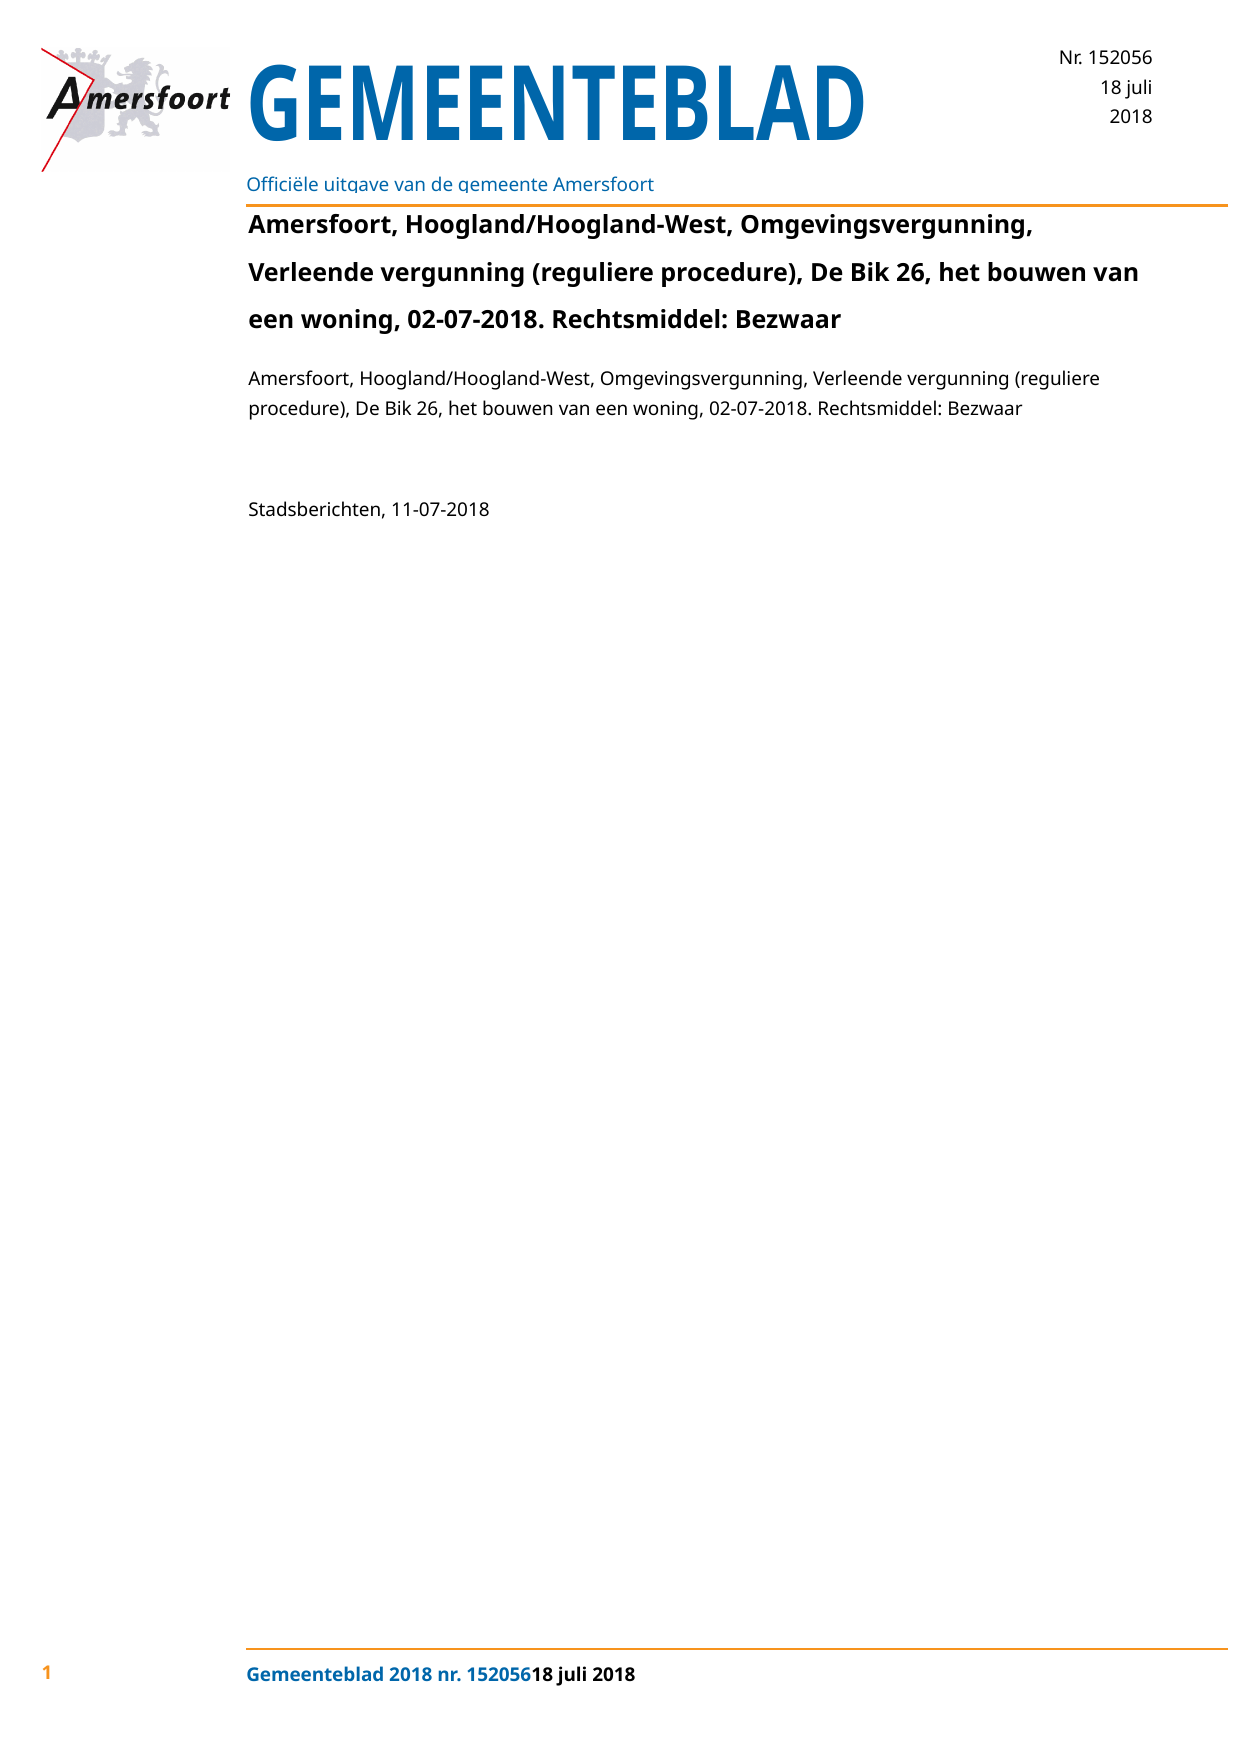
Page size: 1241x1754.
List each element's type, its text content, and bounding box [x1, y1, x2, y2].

picture [41, 47, 231, 172]
text Amersfoort, Hoogland/Hoogland-West, Omgevingsvergunning, Verleende vergunning (reguliere procedure), De Bik 26, het bouwen van een woning, 02-07-2018. Rechtsmiddel: Bezwaar [248, 366, 1152, 421]
text Amersfoort, Hoogland/Hoogland-West, Omgevingsvergunning, Verleende vergunning (reguliere procedure), De Bik 26, het bouwen van een woning, 02-07-2018. Rechtsmiddel: Bezwaar [248, 207, 1152, 336]
text Stadsberichten, 11-07-2018 [248, 496, 1152, 522]
